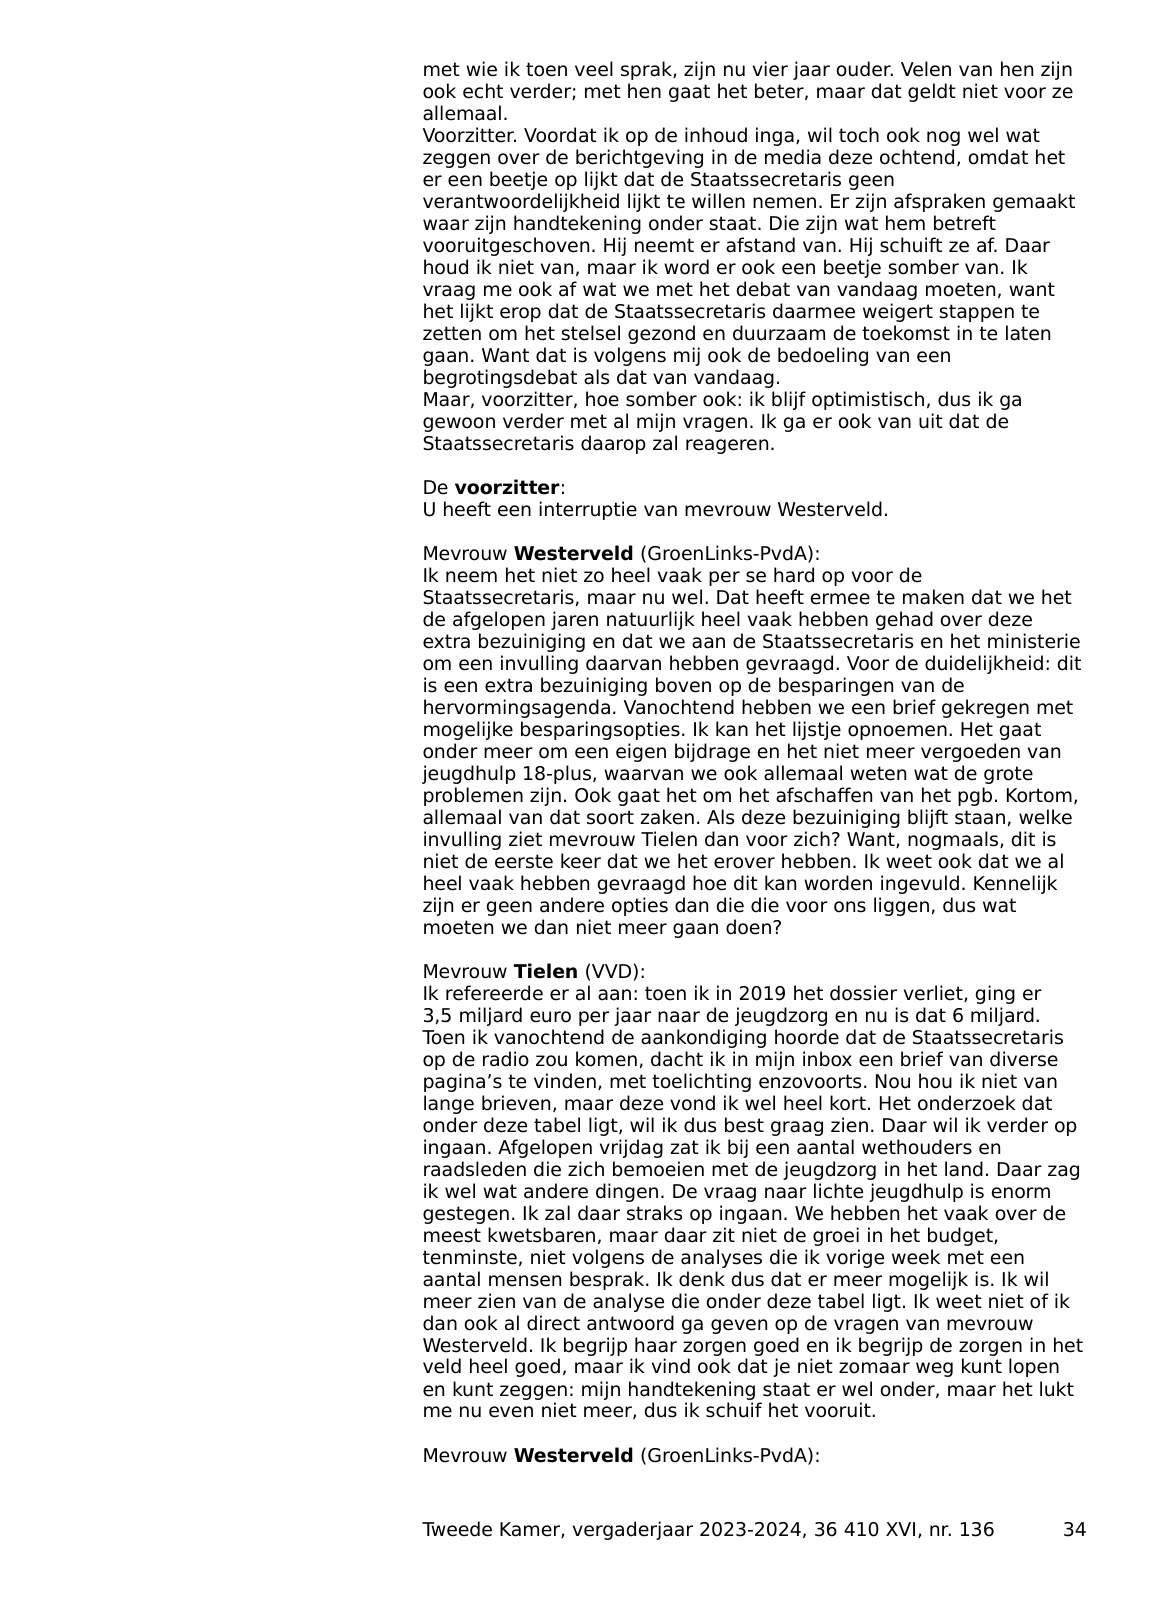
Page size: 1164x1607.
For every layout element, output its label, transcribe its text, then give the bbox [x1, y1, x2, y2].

text U heeft een interruptie van mevrouw Westerveld. [422, 499, 1087, 521]
text Ik neem het niet zo heel vaak per se hard op voor de Staatssecretaris, maar nu wel. Dat heeft ermee te maken dat we het de afgelopen jaren natuurlijk heel vaak hebben gehad over deze extra bezuiniging en dat we aan de Staatssecretaris en het ministerie om een invulling daarvan hebben gevraagd. Voor de duidelijkheid: dit is een extra bezuiniging boven op de besparingen van de hervormingsagenda. Vanochtend hebben we een brief gekregen met mogelijke besparingsopties. Ik kan het lijstje opnoemen. Het gaat onder meer om een eigen bijdrage en het niet meer vergoeden van jeugdhulp 18-plus, waarvan we ook allemaal weten wat de grote problemen zijn. Ook gaat het om het afschaffen van het pgb. Kortom, allemaal van dat soort zaken. Als deze bezuiniging blijft staan, welke invulling ziet mevrouw Tielen dan voor zich? Want, nogmaals, dit is niet de eerste keer dat we het erover hebben. Ik weet ook dat we al heel vaak hebben gevraagd hoe dit kan worden ingevuld. Kennelijk zijn er geen andere opties dan die die voor ons liggen, dus wat moeten we dan niet meer gaan doen? [422, 565, 1087, 939]
text Maar, voorzitter, hoe somber ook: ik blijf optimistisch, dus ik ga gewoon verder met al mijn vragen. Ik ga er ook van uit dat de Staatssecretaris daarop zal reageren. [422, 389, 1087, 455]
text De voorzitter: [422, 477, 1087, 499]
text Mevrouw Westerveld (GroenLinks-PvdA): [422, 1444, 1087, 1467]
text Mevrouw Westerveld (GroenLinks-PvdA): [422, 543, 1087, 565]
text Ik refereerde er al aan: toen ik in 2019 het dossier verliet, ging er 3,5 miljard euro per jaar naar de jeugdzorg en nu is dat 6 miljard. Toen ik vanochtend de aankondiging hoorde dat de Staatssecretaris op de radio zou komen, dacht ik in mijn inbox een brief van diverse pagina’s te vinden, met toelichting enzovoorts. Nou hou ik niet van lange brieven, maar deze vond ik wel heel kort. Het onderzoek dat onder deze tabel ligt, wil ik dus best graag zien. Daar wil ik verder op ingaan. Afgelopen vrijdag zat ik bij een aantal wethouders en raadsleden die zich bemoeien met de jeugdzorg in het land. Daar zag ik wel wat andere dingen. De vraag naar lichte jeugdhulp is enorm gestegen. Ik zal daar straks op ingaan. We hebben het vaak over de meest kwetsbaren, maar daar zit niet de groei in het budget, tenminste, niet volgens de analyses die ik vorige week met een aantal mensen besprak. Ik denk dus dat er meer mogelijk is. Ik wil meer zien van de analyse die onder deze tabel ligt. Ik weet niet of ik dan ook al direct antwoord ga geven op de vragen van mevrouw Westerveld. Ik begrijp haar zorgen goed en ik begrijp de zorgen in het veld heel goed, maar ik vind ook dat je niet zomaar weg kunt lopen en kunt zeggen: mijn handtekening staat er wel onder, maar het lukt me nu even niet meer, dus ik schuif het vooruit. [422, 983, 1087, 1422]
text Mevrouw Tielen (VVD): [422, 961, 1087, 983]
text met wie ik toen veel sprak, zijn nu vier jaar ouder. Velen van hen zijn ook echt verder; met hen gaat het beter, maar dat geldt niet voor ze allemaal. [422, 59, 1087, 125]
text Voorzitter. Voordat ik op de inhoud inga, wil toch ook nog wel wat zeggen over de berichtgeving in de media deze ochtend, omdat het er een beetje op lijkt dat de Staatssecretaris geen verantwoordelijkheid lijkt te willen nemen. Er zijn afspraken gemaakt waar zijn handtekening onder staat. Die zijn wat hem betreft vooruitgeschoven. Hij neemt er afstand van. Hij schuift ze af. Daar houd ik niet van, maar ik word er ook een beetje somber van. Ik vraag me ook af wat we met het debat van vandaag moeten, want het lijkt erop dat de Staatssecretaris daarmee weigert stappen te zetten om het stelsel gezond en duurzaam de toekomst in te laten gaan. Want dat is volgens mij ook de bedoeling van een begrotingsdebat als dat van vandaag. [422, 125, 1087, 389]
